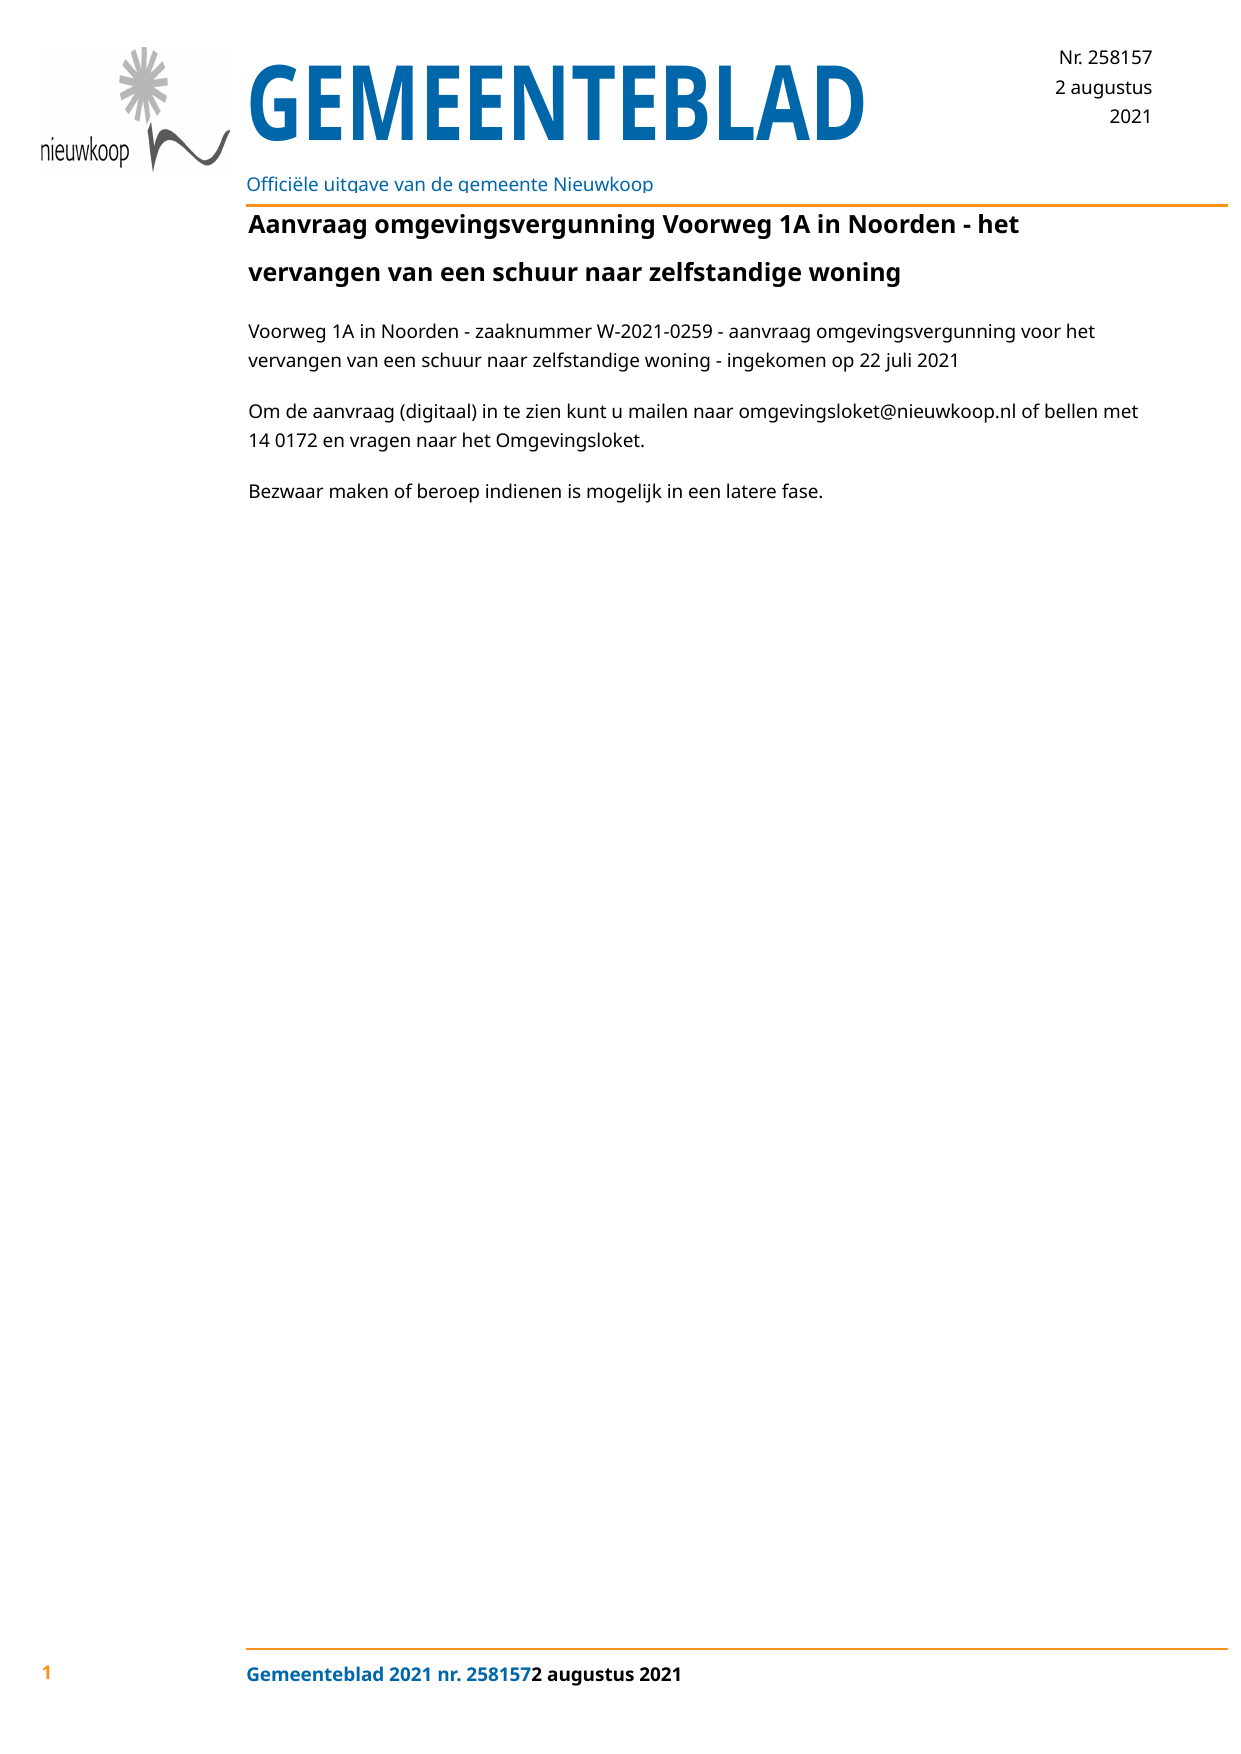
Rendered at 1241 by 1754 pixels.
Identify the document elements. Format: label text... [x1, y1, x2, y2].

picture [41, 47, 231, 172]
text Aanvraag omgevingsvergunning Voorweg 1A in Noorden - het vervangen van een schuur naar zelfstandige woning [248, 207, 1152, 288]
text Om de aanvraag (digitaal) in te zien kunt u mailen naar omgevingsloket@nieuwkoop.nl of bellen met 14 0172 en vragen naar het Omgevingsloket. [248, 398, 1152, 453]
text Bezwaar maken of beroep indienen is mogelijk in een latere fase. [248, 478, 1152, 504]
text Voorweg 1A in Noorden - zaaknummer W-2021-0259 - aanvraag omgevingsvergunning voor het vervangen van een schuur naar zelfstandige woning - ingekomen op 22 juli 2021 [248, 318, 1152, 373]
